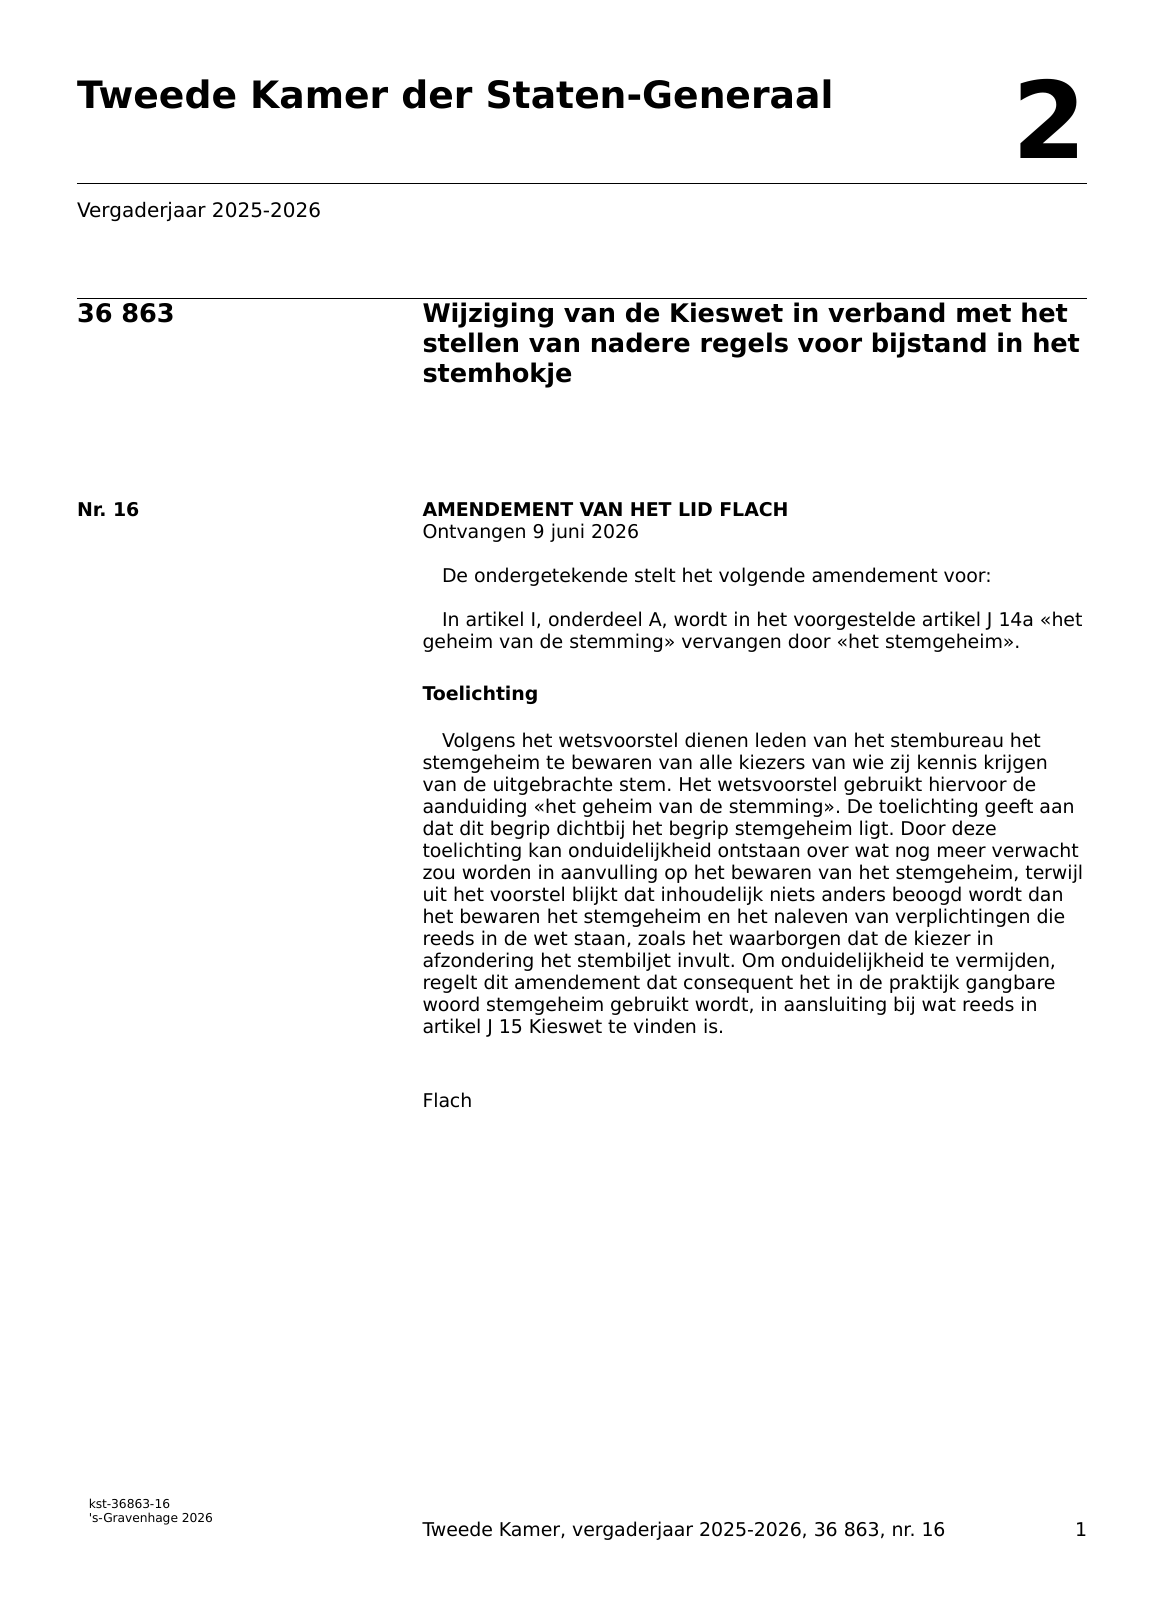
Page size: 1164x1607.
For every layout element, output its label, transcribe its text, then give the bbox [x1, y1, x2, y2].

subtitle Toelichting [422, 683, 1087, 705]
table_header Tweede Kamer der Staten-Generaal [77, 59, 886, 183]
table_header 2 [886, 59, 1087, 183]
text kst-36863-16 [88, 1497, 323, 1511]
text 's-Gravenhage 2026 [88, 1511, 323, 1525]
text De ondergetekende stelt het volgende amendement voor: [422, 565, 1087, 587]
text Flach [422, 1068, 1087, 1112]
subtitle 36 863 Wijziging van de Kieswet in verband met het stellen van nadere regels voor bijstand in het stemhokje [77, 299, 1087, 388]
text In artikel I, onderdeel A, wordt in het voorgestelde artikel J 14a «het geheim van de stemming» vervangen door «het stemgeheim». [422, 609, 1087, 653]
text Volgens het wetsvoorstel dienen leden van het stembureau het stemgeheim te bewaren van alle kiezers van wie zij kennis krijgen van de uitgebrachte stem. Het wetsvoorstel gebruikt hiervoor de aanduiding «het geheim van de stemming». De toelichting geeft aan dat dit begrip dichtbij het begrip stemgeheim ligt. Door deze toelichting kan onduidelijkheid ontstaan over wat nog meer verwacht zou worden in aanvulling op het bewaren van het stemgeheim, terwijl uit het voorstel blijkt dat inhoudelijk niets anders beoogd wordt dan het bewaren het stemgeheim en het naleven van verplichtingen die reeds in de wet staan, zoals het waarborgen dat de kiezer in afzondering het stembiljet invult. Om onduidelijkheid te vermijden, regelt dit amendement dat consequent het in de praktijk gangbare woord stemgeheim gebruikt wordt, in aansluiting bij wat reeds in artikel J 15 Kieswet te vinden is. [422, 730, 1087, 1038]
table_cell Vergaderjaar 2025-2026 [77, 184, 1087, 298]
subtitle Nr. 16 AMENDEMENT VAN HET LID FLACH [77, 499, 1087, 521]
text Ontvangen 9 juni 2026 [422, 521, 1087, 543]
